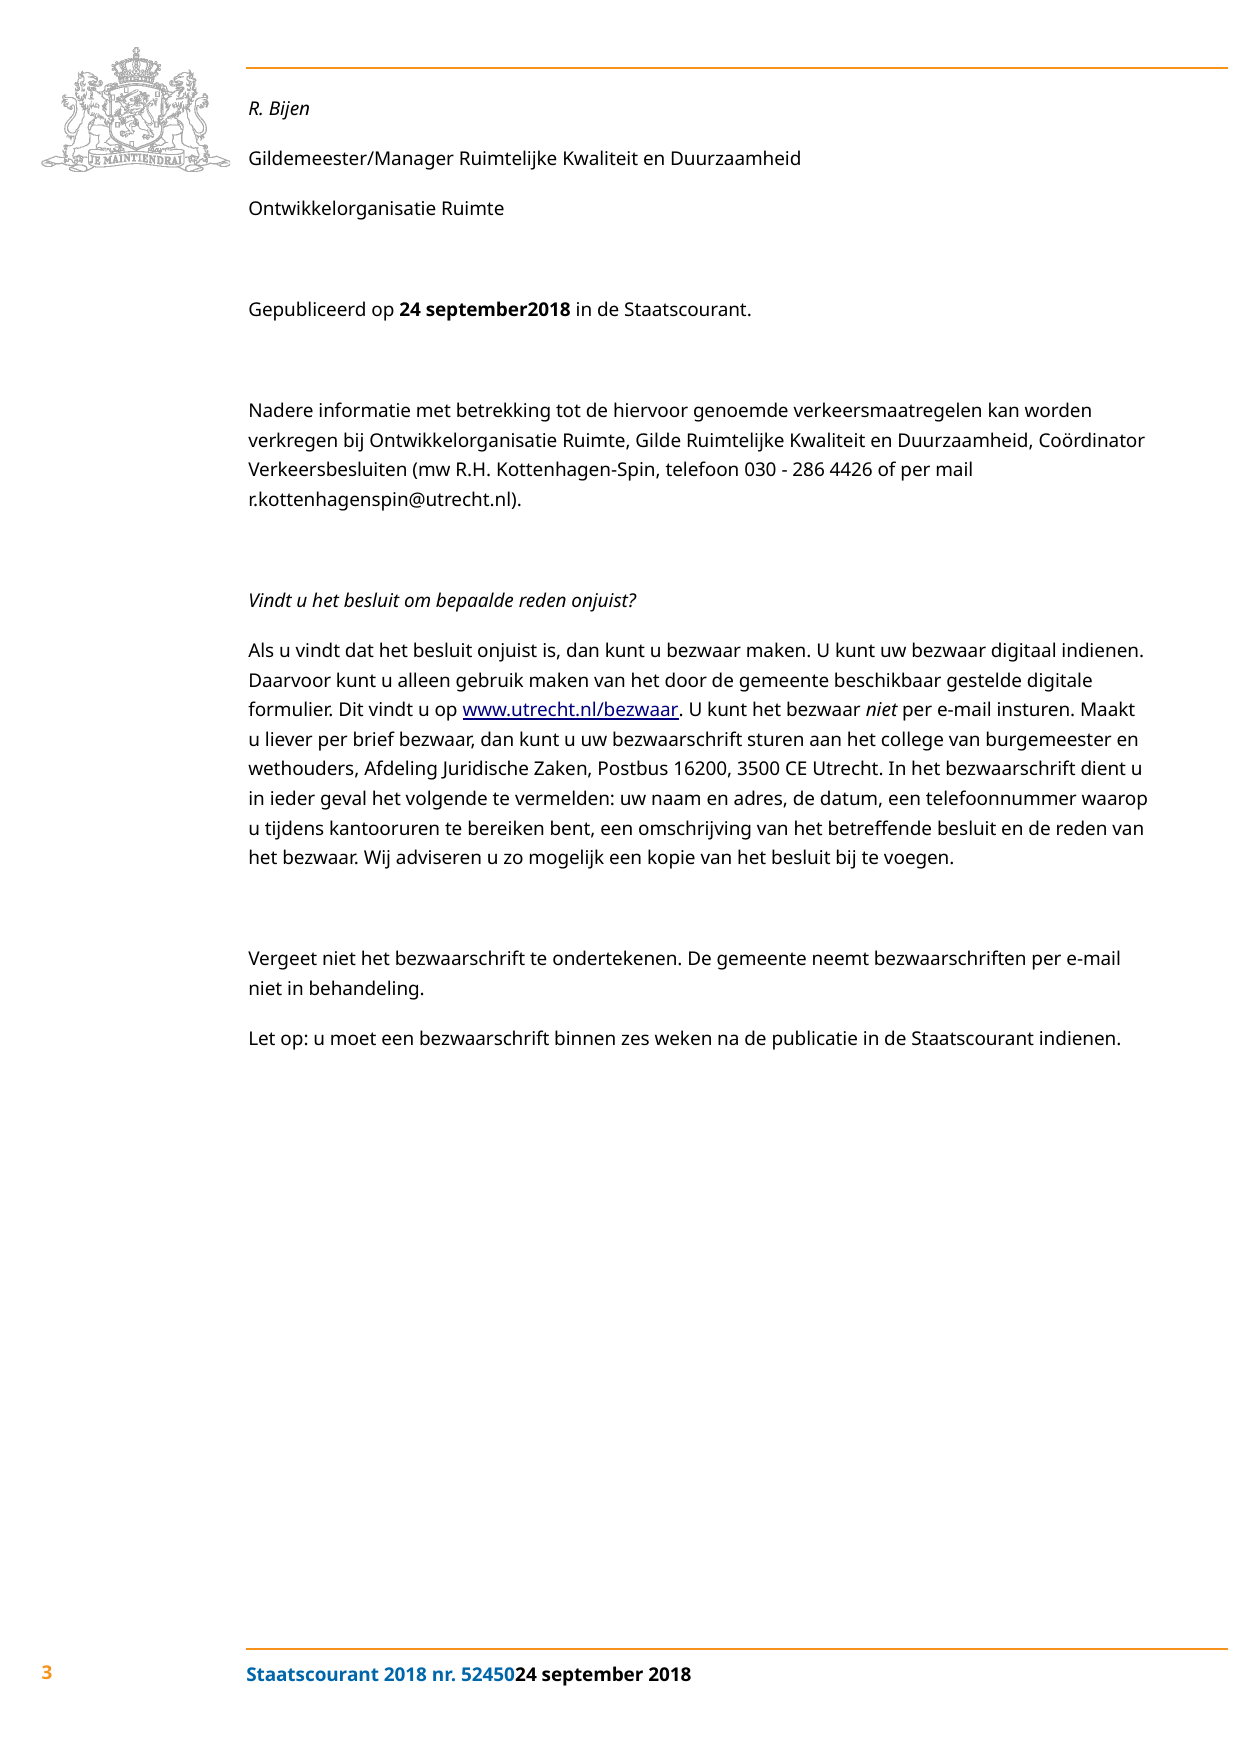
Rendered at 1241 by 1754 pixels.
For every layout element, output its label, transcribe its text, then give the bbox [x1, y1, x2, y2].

text Vindt u het besluit om bepaalde reden onjuist? [248, 587, 1152, 613]
text Als u vindt dat het besluit onjuist is, dan kunt u bezwaar maken. U kunt uw bezwaar digitaal indienen. Daarvoor kunt u alleen gebruik maken van het door de gemeente beschikbaar gestelde digitale formulier. Dit vindt u op www.utrecht.nl/bezwaar. U kunt het bezwaar niet per e-mail insturen. Maakt u liever per brief bezwaar, dan kunt u uw bezwaarschrift sturen aan het college van burgemeester en wethouders, Afdeling Juridische Zaken, Postbus 16200, 3500 CE Utrecht. In het bezwaarschrift dient u in ieder geval het volgende te vermelden: uw naam en adres, de datum, een telefoonnummer waarop u tijdens kantooruren te bereiken bent, een omschrijving van het betreffende besluit en de reden van het bezwaar. Wij adviseren u zo mogelijk een kopie van het besluit bij te voegen. [248, 637, 1152, 870]
text Nadere informatie met betrekking tot de hiervoor genoemde verkeersmaatregelen kan worden verkregen bij Ontwikkelorganisatie Ruimte, Gilde Ruimtelijke Kwaliteit en Duurzaamheid, Coördinator Verkeersbesluiten (mw R.H. Kottenhagen-Spin, telefoon 030 - 286 4426 of per mail r.kottenhagenspin@utrecht.nl). [248, 397, 1152, 512]
text R. Bijen [248, 95, 1152, 121]
text Let op: u moet een bezwaarschrift binnen zes weken na de publicatie in de Staatscourant indienen. [248, 1025, 1152, 1051]
text Vergeet niet het bezwaarschrift te ondertekenen. De gemeente neemt bezwaarschriften per e-mail niet in behandeling. [248, 945, 1152, 1001]
text Gildemeester/Manager Ruimtelijke Kwaliteit en Duurzaamheid [248, 145, 1152, 171]
text Gepubliceerd op 24 september2018 in de Staatscourant. [248, 296, 1152, 322]
text Ontwikkelorganisatie Ruimte [248, 196, 1152, 221]
picture [41, 47, 231, 172]
